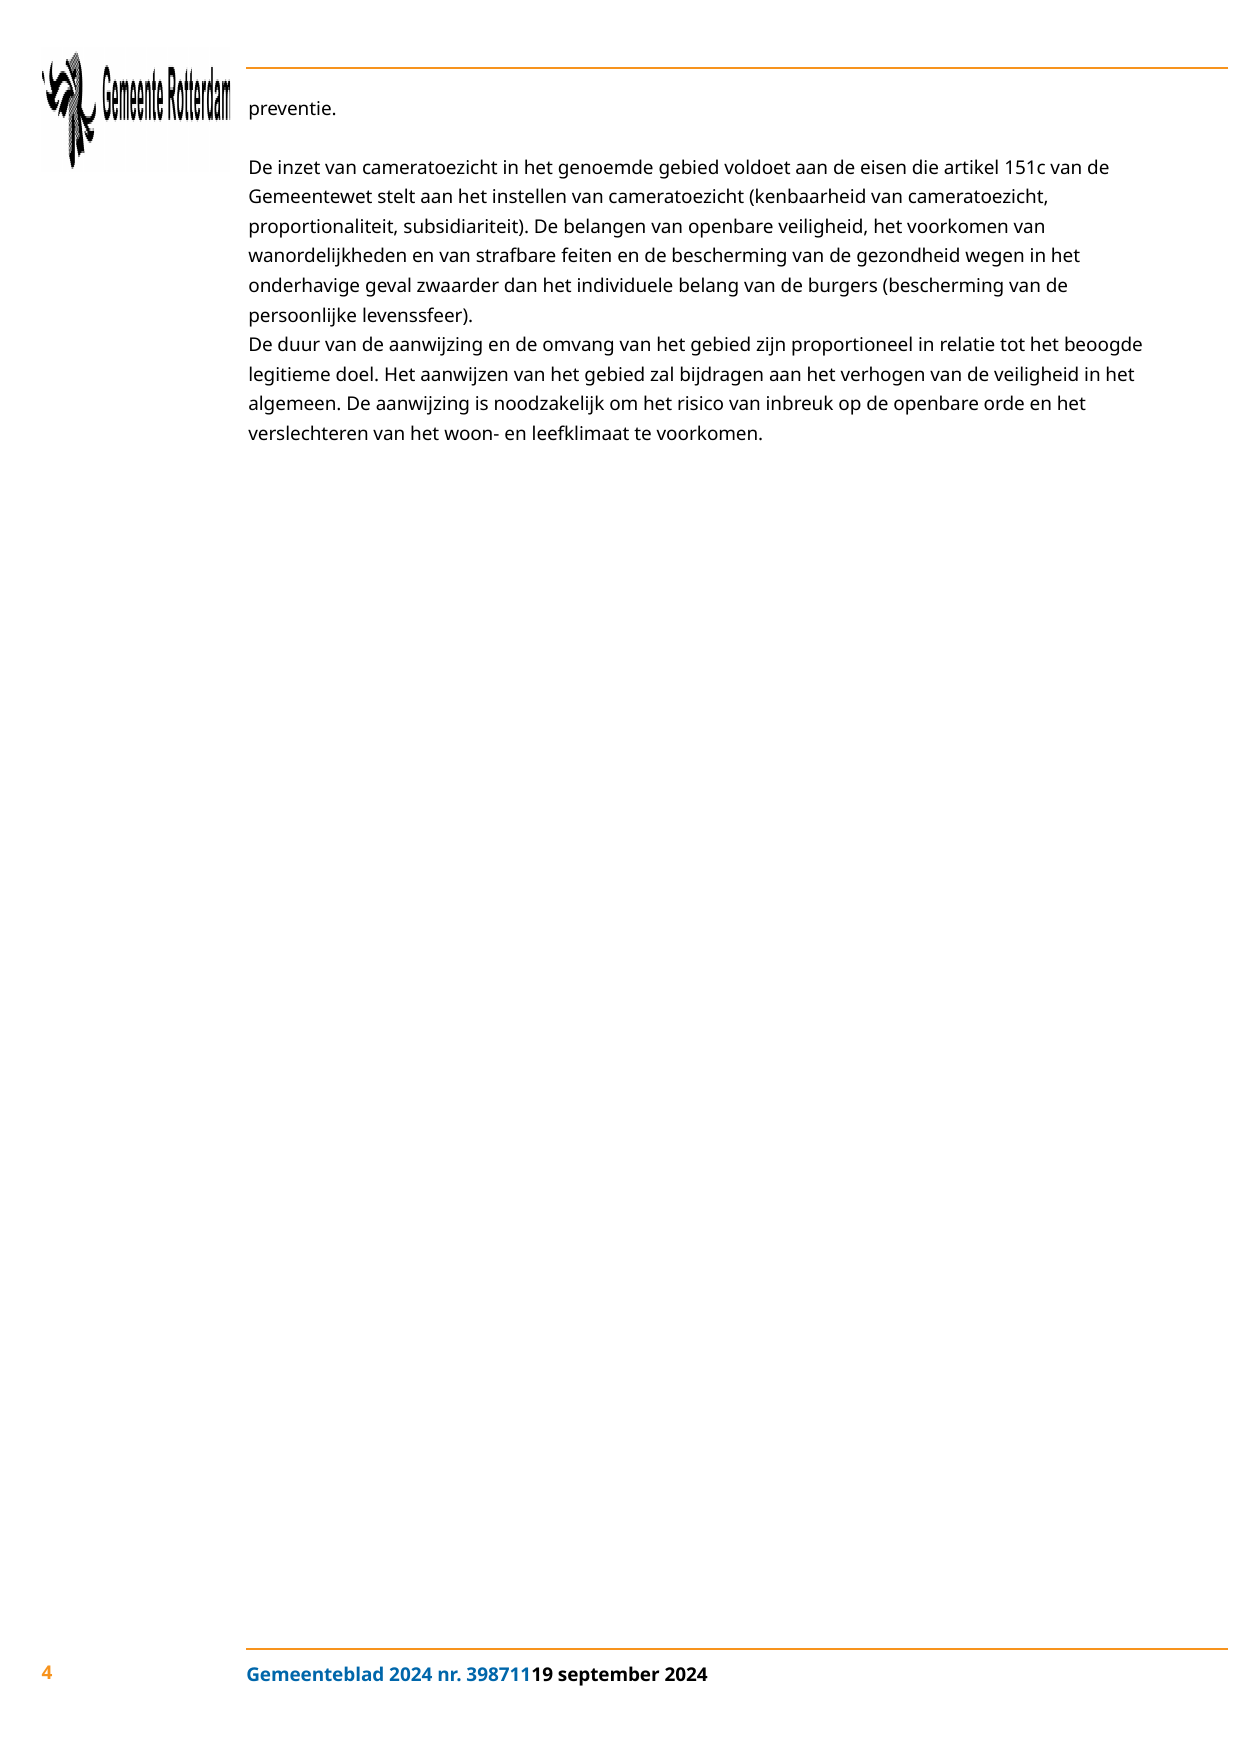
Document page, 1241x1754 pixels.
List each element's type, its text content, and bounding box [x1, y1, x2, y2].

text preventie. [248, 95, 1152, 121]
text De duur van de aanwijzing en de omvang van het gebied zijn proportioneel in relatie tot het beoogde legitieme doel. Het aanwijzen van het gebied zal bijdragen aan het verhogen van de veiligheid in het algemeen. De aanwijzing is noodzakelijk om het risico van inbreuk op de openbare orde en het verslechteren van het woon- en leefklimaat te voorkomen. [248, 331, 1152, 446]
picture [41, 47, 231, 172]
text De inzet van cameratoezicht in het genoemde gebied voldoet aan de eisen die artikel 151c van de Gemeentewet stelt aan het instellen van cameratoezicht (kenbaarheid van cameratoezicht, proportionaliteit, subsidiariteit). De belangen van openbare veiligheid, het voorkomen van wanordelijkheden en van strafbare feiten en de bescherming van de gezondheid wegen in het onderhavige geval zwaarder dan het individuele belang van de burgers (bescherming van de persoonlijke levenssfeer). [248, 154, 1152, 328]
